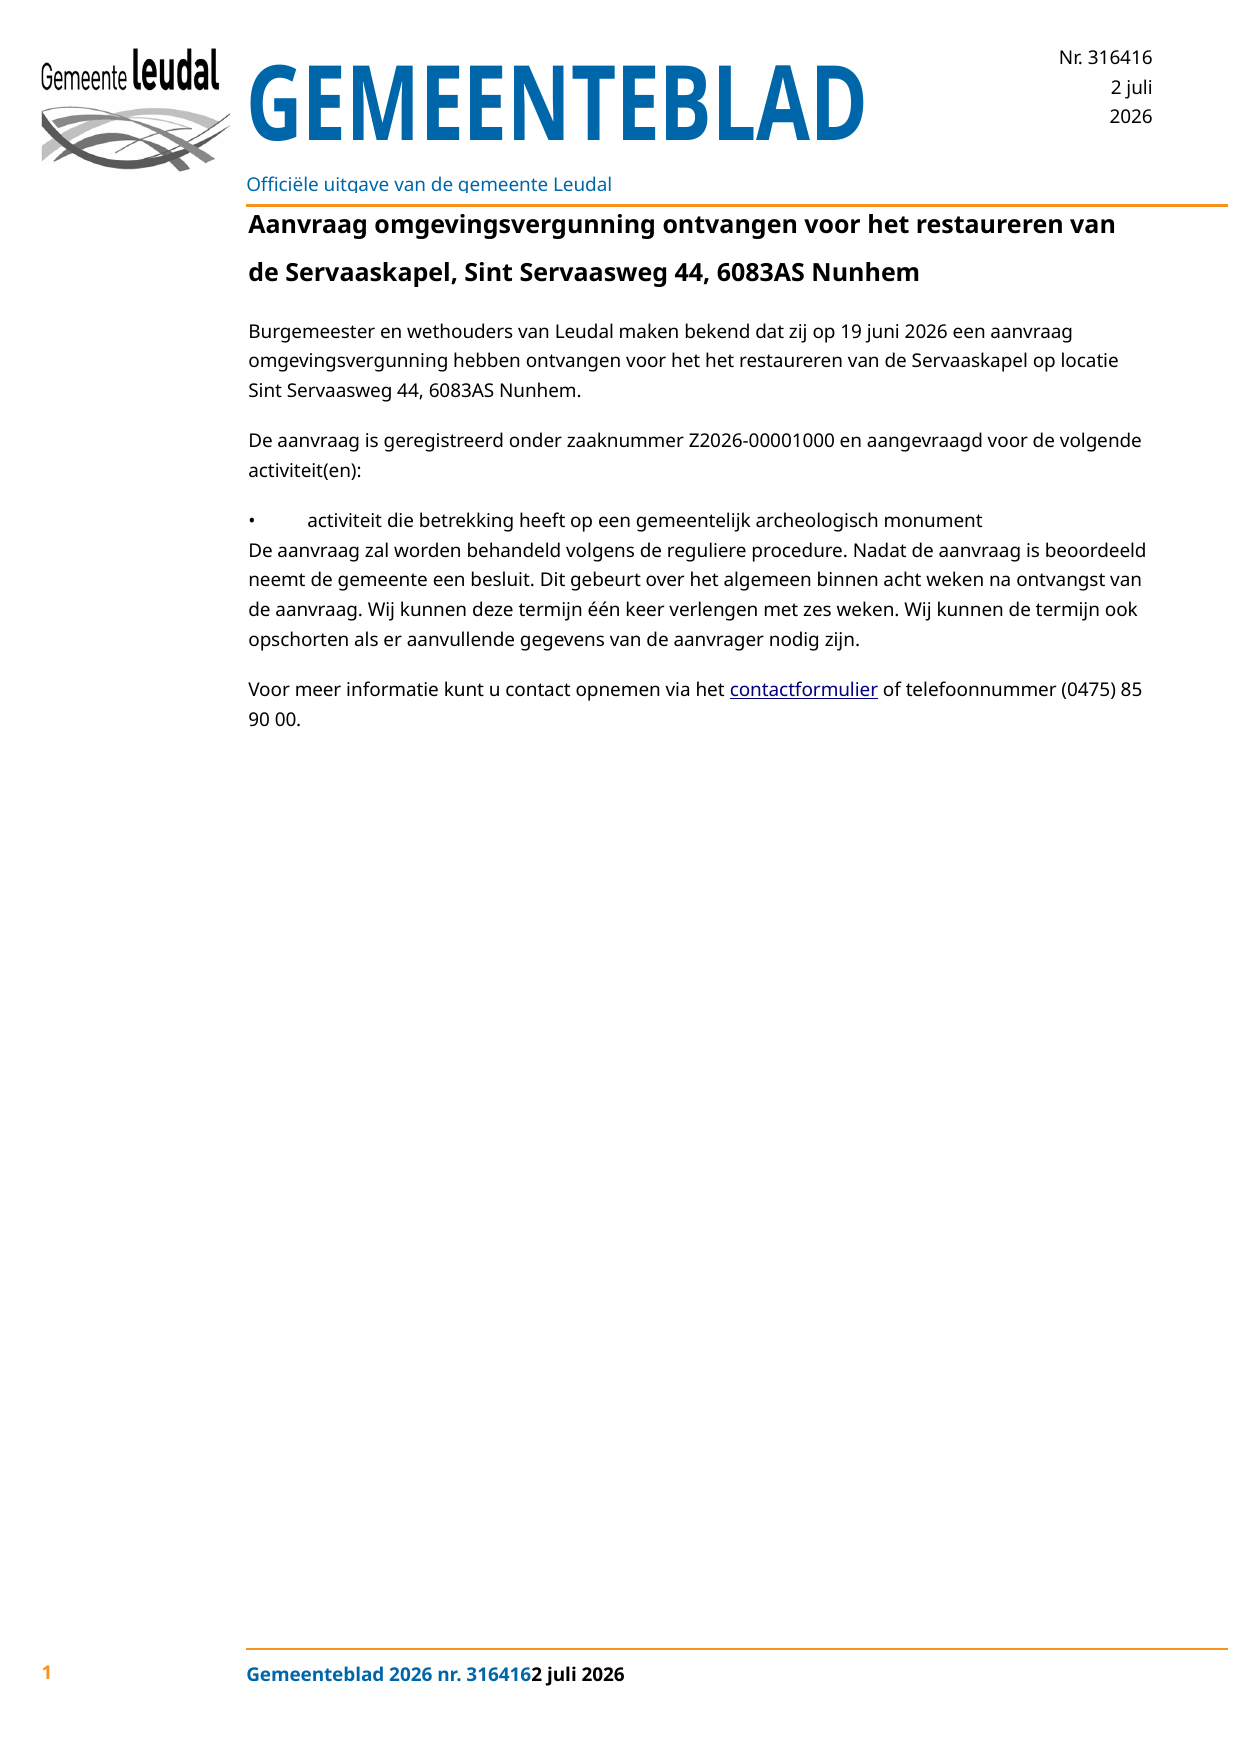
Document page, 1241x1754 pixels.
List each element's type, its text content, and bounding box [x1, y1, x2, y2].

text Burgemeester en wethouders van Leudal maken bekend dat zij op 19 juni 2026 een aanvraag omgevingsvergunning hebben ontvangen voor het het restaureren van de Servaaskapel op locatie Sint Servaasweg 44, 6083AS Nunhem. [248, 318, 1152, 403]
list activiteit die betrekking heeft op een gemeentelijk archeologisch monument [248, 507, 1152, 533]
text De aanvraag zal worden behandeld volgens de reguliere procedure. Nadat de aanvraag is beoordeeld neemt de gemeente een besluit. Dit gebeurt over het algemeen binnen acht weken na ontvangst van de aanvraag. Wij kunnen deze termijn één keer verlengen met zes weken. Wij kunnen de termijn ook opschorten als er aanvullende gegevens van de aanvrager nodig zijn. [248, 537, 1152, 652]
text De aanvraag is geregistreerd onder zaaknummer Z2026-00001000 en aangevraagd voor de volgende activiteit(en): [248, 427, 1152, 483]
picture [41, 47, 231, 172]
text Voor meer informatie kunt u contact opnemen via het contactformulier of telefoonnummer (0475) 85 90 00. [248, 676, 1152, 732]
text Aanvraag omgevingsvergunning ontvangen voor het restaureren van de Servaaskapel, Sint Servaasweg 44, 6083AS Nunhem [248, 207, 1152, 288]
